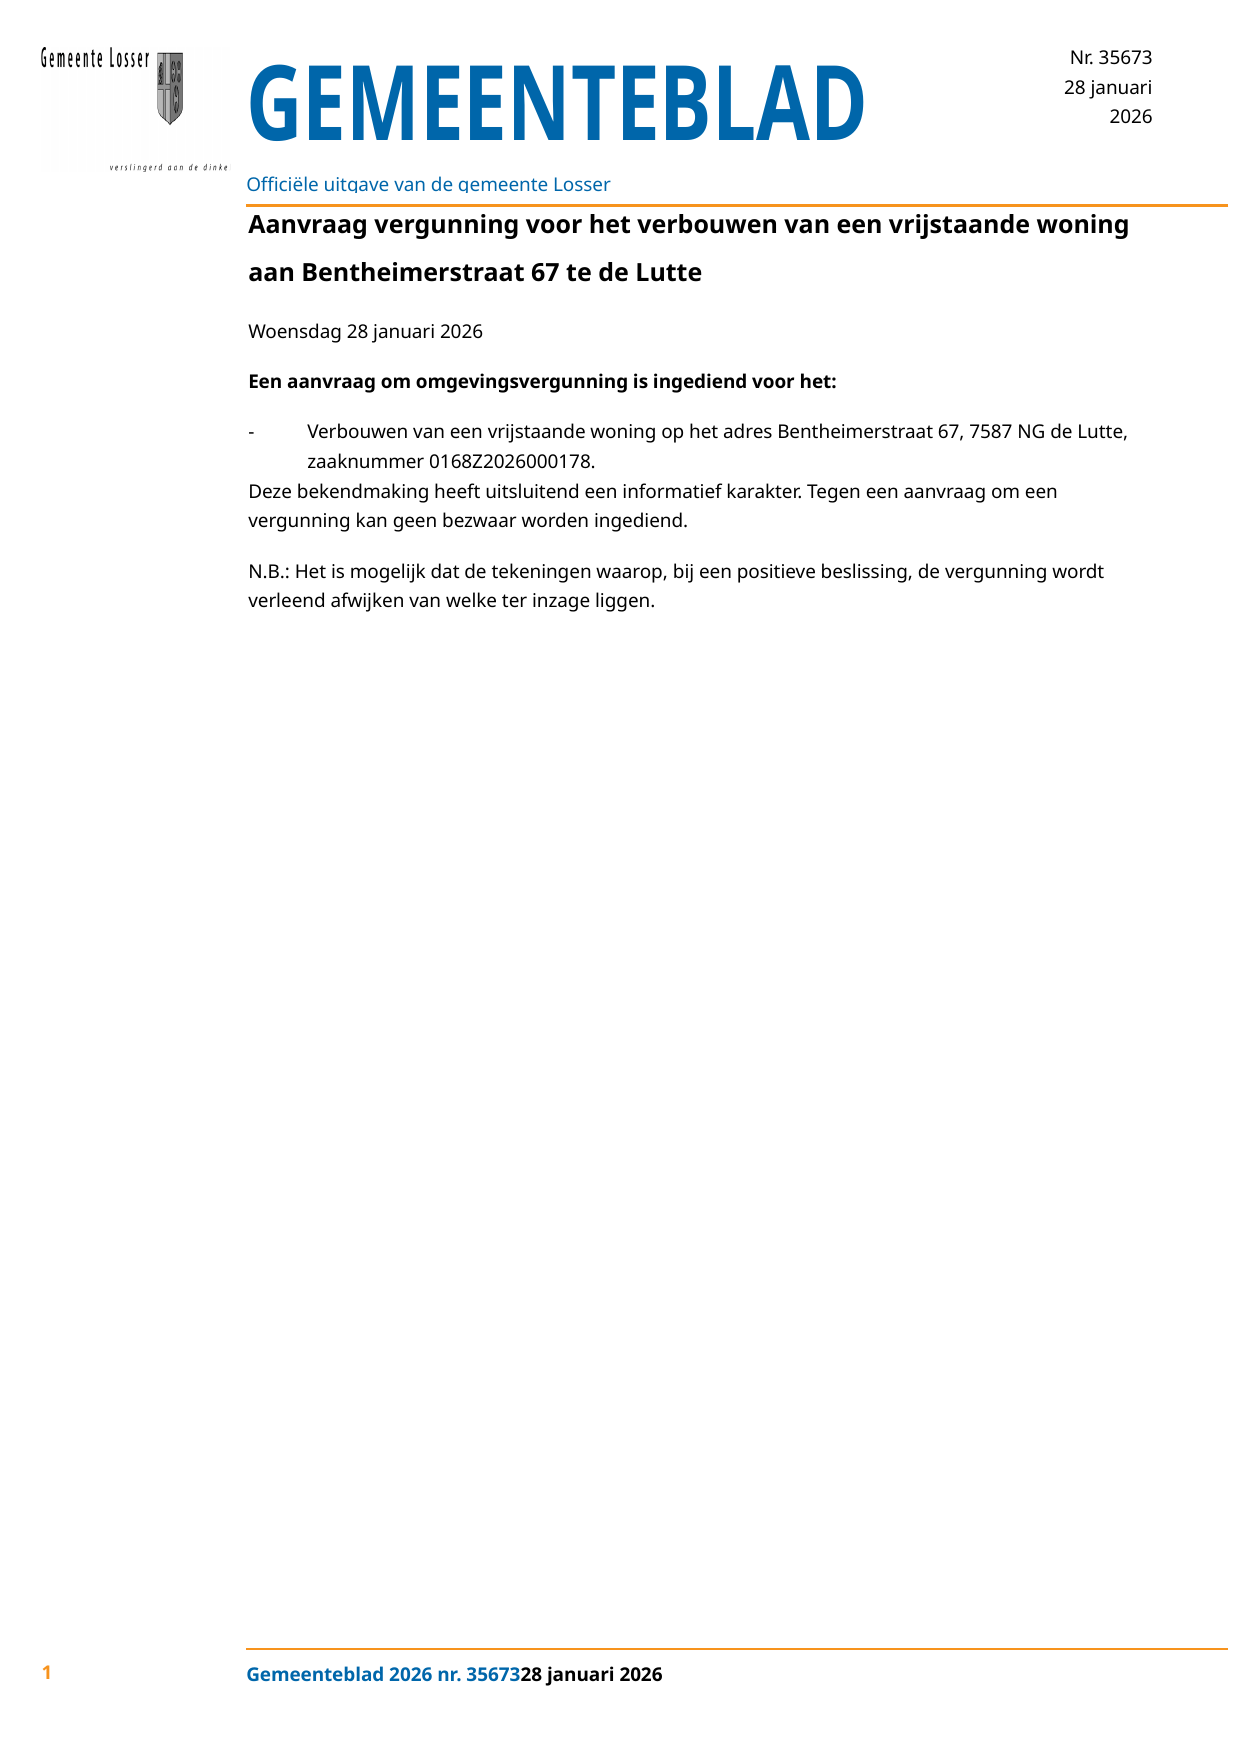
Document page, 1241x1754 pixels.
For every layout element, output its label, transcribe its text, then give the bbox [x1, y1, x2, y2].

text Een aanvraag om omgevingsvergunning is ingediend voor het: [248, 368, 1152, 394]
text Woensdag 28 januari 2026 [248, 318, 1152, 344]
text Deze bekendmaking heeft uitsluitend een informatief karakter. Tegen een aanvraag om een vergunning kan geen bezwaar worden ingediend. [248, 478, 1152, 533]
picture [41, 47, 231, 172]
text N.B.: Het is mogelijk dat de tekeningen waarop, bij een positieve beslissing, de vergunning wordt verleend afwijken van welke ter inzage liggen. [248, 558, 1152, 613]
text Aanvraag vergunning voor het verbouwen van een vrijstaande woning aan Bentheimerstraat 67 te de Lutte [248, 207, 1152, 288]
list Verbouwen van een vrijstaande woning op het adres Bentheimerstraat 67, 7587 NG de Lutte, zaaknummer 0168Z2026000178. [248, 419, 1152, 474]
